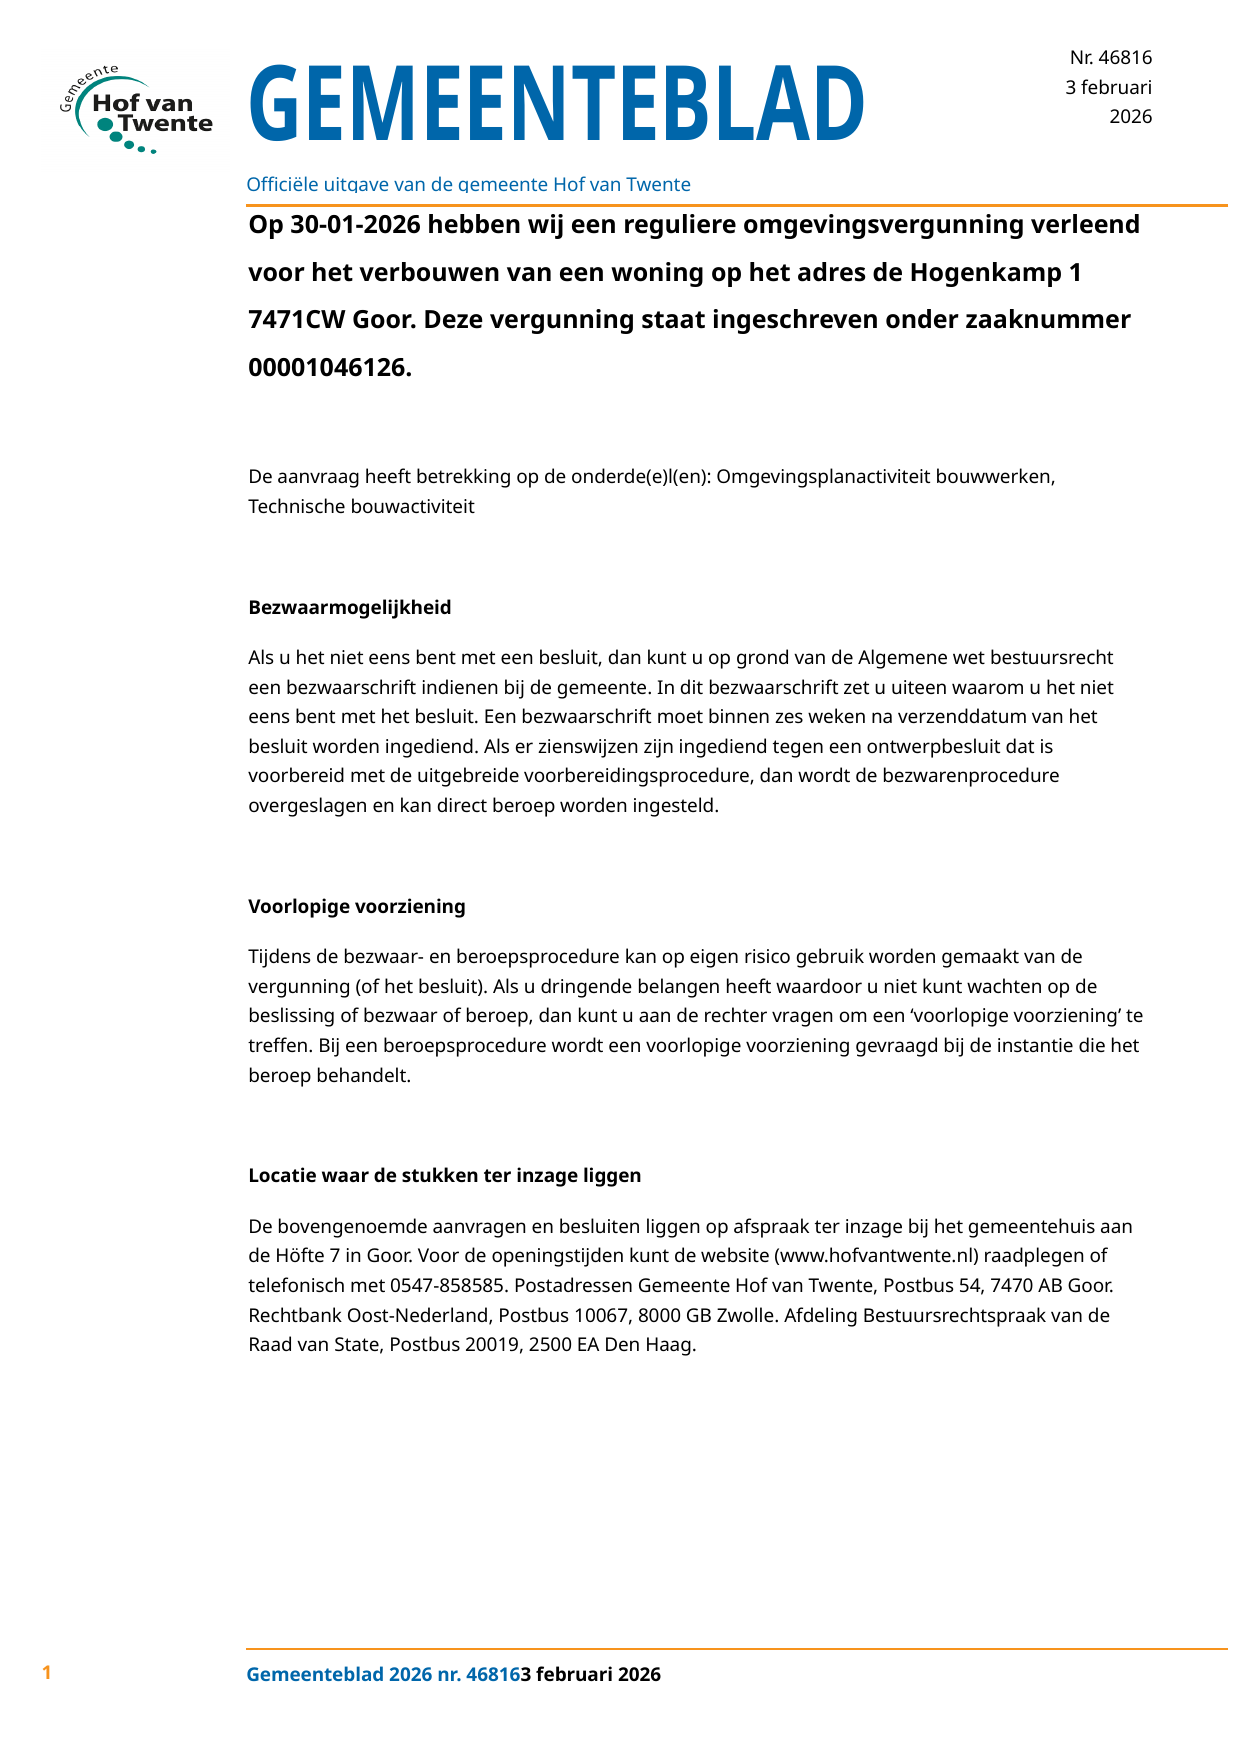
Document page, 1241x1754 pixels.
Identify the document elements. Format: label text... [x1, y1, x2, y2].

text De aanvraag heeft betrekking op de onderde(e)l(en): Omgevingsplanactiviteit bouwwerken, Technische bouwactiviteit [248, 463, 1152, 519]
text Als u het niet eens bent met een besluit, dan kunt u op grond van de Algemene wet bestuursrecht een bezwaarschrift indienen bij de gemeente. In dit bezwaarschrift zet u uiteen waarom u het niet eens bent met het besluit. Een bezwaarschrift moet binnen zes weken na verzenddatum van het besluit worden ingediend. Als er zienswijzen zijn ingediend tegen een ontwerpbesluit dat is voorbereid met de uitgebreide voorbereidingsprocedure, dan wordt de bezwarenprocedure overgeslagen en kan direct beroep worden ingesteld. [248, 644, 1152, 818]
text Bezwaarmogelijkheid [248, 594, 1152, 620]
text Voorlopige voorziening [248, 893, 1152, 919]
text De bovengenoemde aanvragen en besluiten liggen op afspraak ter inzage bij het gemeentehuis aan de Höfte 7 in Goor. Voor de openingstijden kunt de website (www.hofvantwente.nl) raadplegen of telefonisch met 0547-858585. Postadressen Gemeente Hof van Twente, Postbus 54, 7470 AB Goor. Rechtbank Oost-Nederland, Postbus 10067, 8000 GB Zwolle. Afdeling Bestuursrechtspraak van de Raad van State, Postbus 20019, 2500 EA Den Haag. [248, 1213, 1152, 1357]
text Op 30-01-2026 hebben wij een reguliere omgevingsvergunning verleend voor het verbouwen van een woning op het adres de Hogenkamp 1 7471CW Goor. Deze vergunning staat ingeschreven onder zaaknummer 00001046126. [248, 207, 1152, 384]
text Locatie waar de stukken ter inzage liggen [248, 1163, 1152, 1188]
picture [41, 47, 231, 172]
text Tijdens de bezwaar- en beroepsprocedure kan op eigen risico gebruik worden gemaakt van de vergunning (of het besluit). Als u dringende belangen heeft waardoor u niet kunt wachten op de beslissing of bezwaar of beroep, dan kunt u aan de rechter vragen om een ‘voorlopige voorziening’ te treffen. Bij een beroepsprocedure wordt een voorlopige voorziening gevraagd bij de instantie die het beroep behandelt. [248, 943, 1152, 1088]
